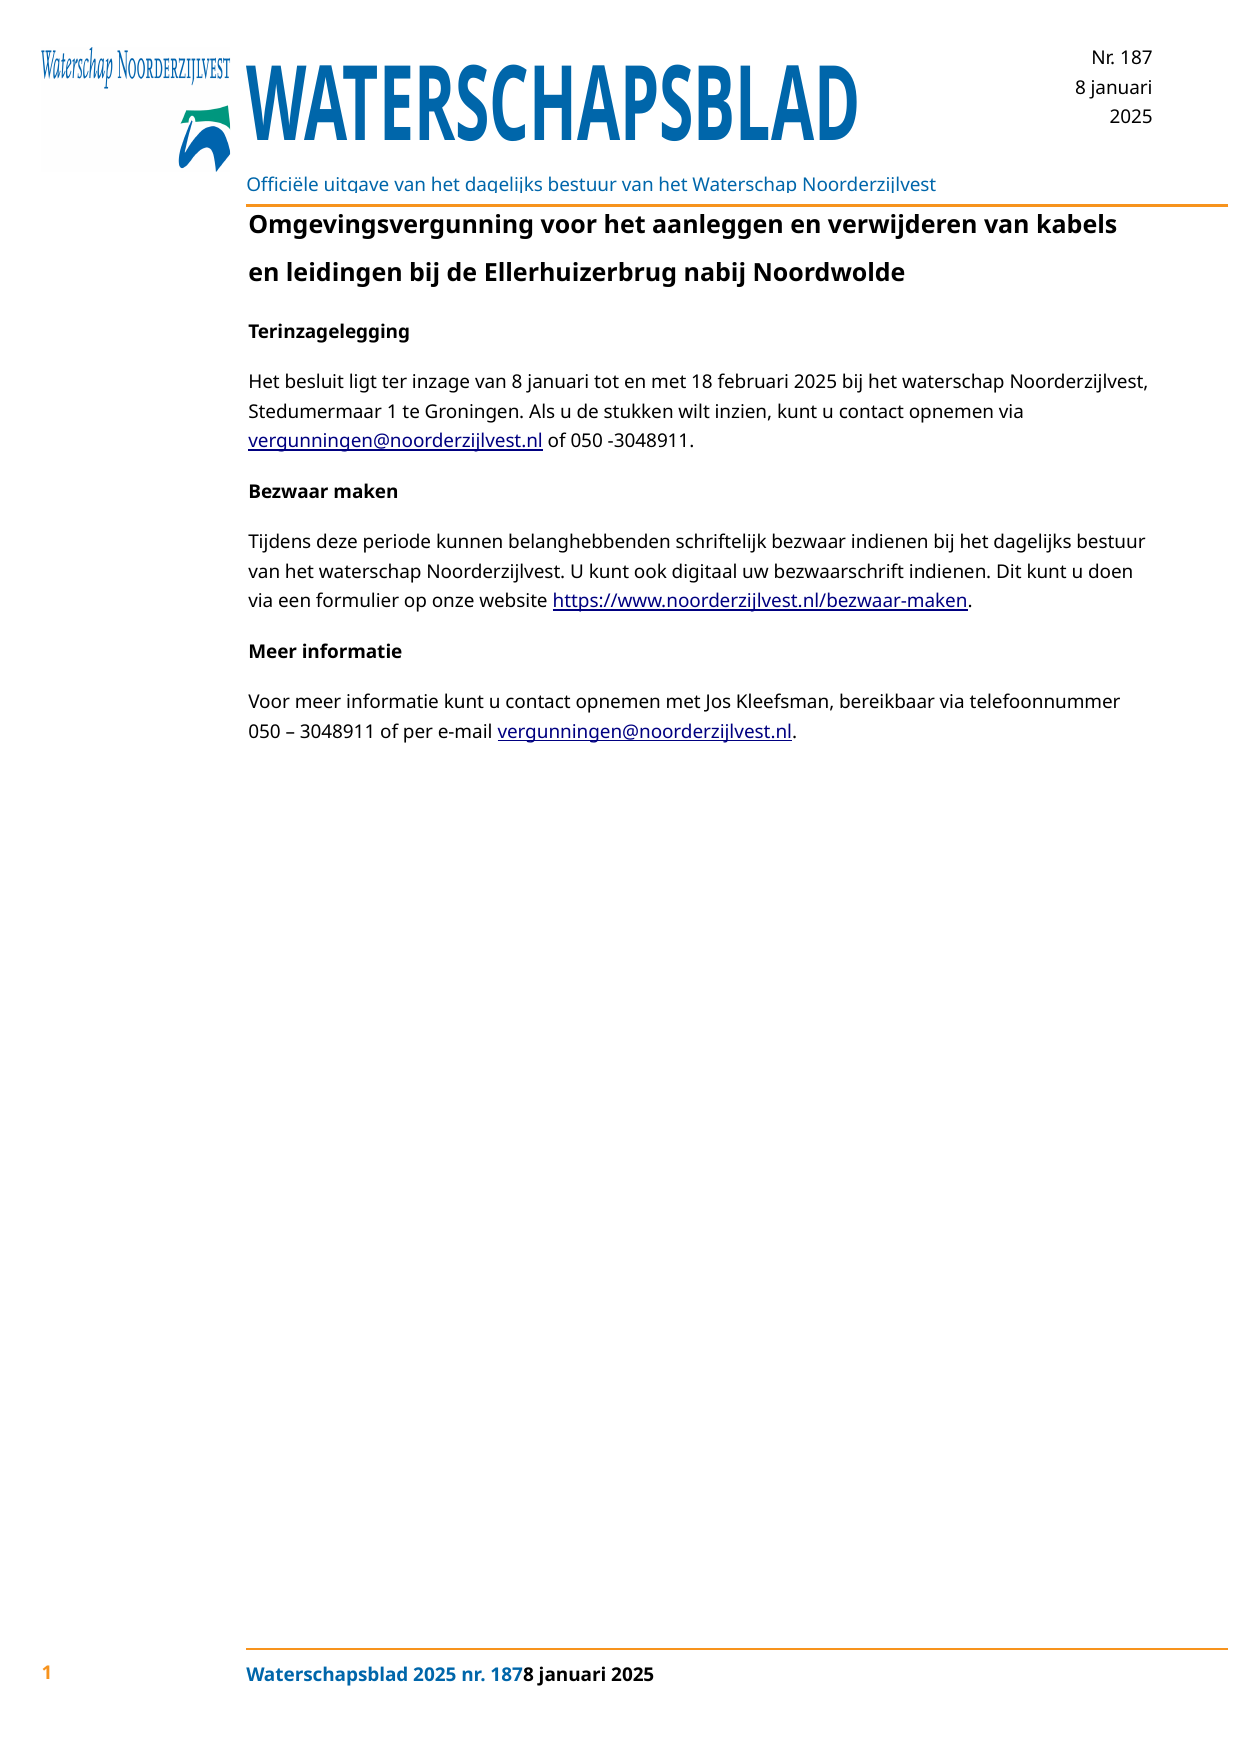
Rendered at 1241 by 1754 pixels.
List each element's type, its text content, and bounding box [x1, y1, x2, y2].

text Terinzagelegging [248, 318, 1152, 344]
text Omgevingsvergunning voor het aanleggen en verwijderen van kabels en leidingen bij de Ellerhuizerbrug nabij Noordwolde [248, 207, 1152, 288]
text Het besluit ligt ter inzage van 8 januari tot en met 18 februari 2025 bij het waterschap Noorderzijlvest, Stedumermaar 1 te Groningen. Als u de stukken wilt inzien, kunt u contact opnemen via vergunningen@noorderzijlvest.nl of 050 -3048911. [248, 368, 1152, 453]
picture [41, 47, 231, 172]
text Voor meer informatie kunt u contact opnemen met Jos Kleefsman, bereikbaar via telefoonnummer 050 – 3048911 of per e-mail vergunningen@noorderzijlvest.nl. [248, 688, 1152, 744]
text Tijdens deze periode kunnen belanghebbenden schriftelijk bezwaar indienen bij het dagelijks bestuur van het waterschap Noorderzijlvest. U kunt ook digitaal uw bezwaarschrift indienen. Dit kunt u doen via een formulier op onze website https://www.noorderzijlvest.nl/bezwaar-maken. [248, 528, 1152, 613]
text Bezwaar maken [248, 478, 1152, 504]
text Meer informatie [248, 638, 1152, 664]
